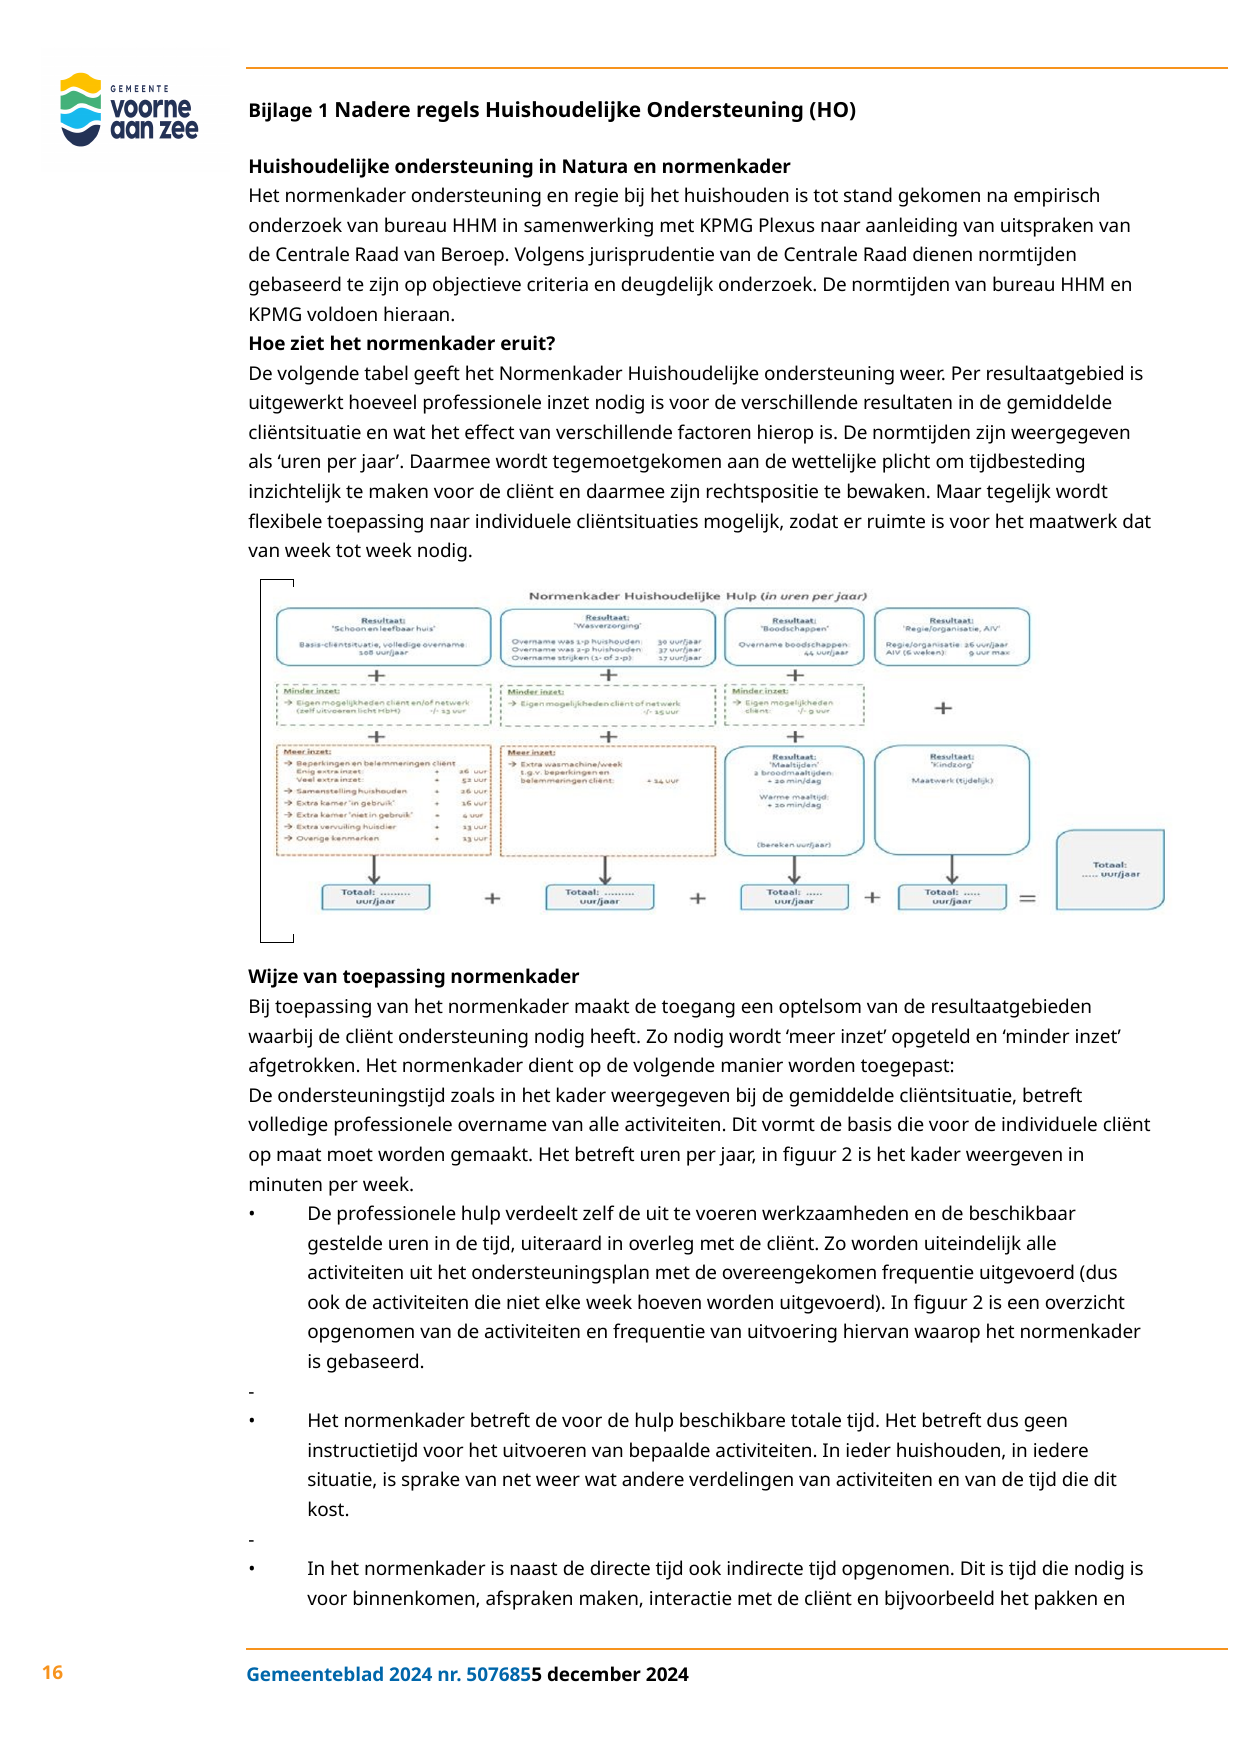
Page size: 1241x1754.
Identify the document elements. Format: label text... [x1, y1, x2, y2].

text Wijze van toepassing normenkader [248, 964, 1152, 989]
list In het normenkader is naast de directe tijd ook indirecte tijd opgenomen. Dit is tijd die nodig is voor binnenkomen, afspraken maken, interactie met de cliënt en bijvoorbeeld het pakken en [248, 1555, 1152, 1611]
text Het normenkader ondersteuning en regie bij het huishouden is tot stand gekomen na empirisch onderzoek van bureau HHM in samenwerking met KPMG Plexus naar aanleiding van uitspraken van de Centrale Raad van Beroep. Volgens jurisprudentie van de Centrale Raad dienen normtijden gebaseerd te zijn op objectieve criteria en deugdelijk onderzoek. De normtijden van bureau HHM en KPMG voldoen hieraan. [248, 182, 1152, 327]
list Het normenkader betreft de voor de hulp beschikbare totale tijd. Het betreft dus geen instructietijd voor het uitvoeren van bepaalde activiteiten. In ieder huishouden, in iedere situatie, is sprake van net weer wat andere verdelingen van activiteiten en van de tijd die dit kost. [248, 1407, 1152, 1522]
text Bij toepassing van het normenkader maakt de toegang een optelsom van de resultaatgebieden waarbij de cliënt ondersteuning nodig heeft. Zo nodig wordt ‘meer inzet’ opgeteld en ‘minder inzet’ afgetrokken. Het normenkader dient op de volgende manier worden toegepast: [248, 993, 1152, 1078]
text De volgende tabel geeft het Normenkader Huishoudelijke ondersteuning weer. Per resultaatgebied is uitgewerkt hoeveel professionele inzet nodig is voor de verschillende resultaten in de gemiddelde cliëntsituatie en wat het effect van verschillende factoren hierop is. De normtijden zijn weergegeven als ‘uren per jaar’. Daarmee wordt tegemoetgekomen aan de wettelijke plicht om tijdbesteding inzichtelijk te maken voor de cliënt en daarmee zijn rechtspositie te bewaken. Maar tegelijk wordt flexibele toepassing naar individuele cliëntsituaties mogelijk, zodat er ruimte is voor het maatwerk dat van week tot week nodig. [248, 360, 1152, 563]
picture [41, 47, 231, 172]
picture [268, 587, 1173, 934]
text De ondersteuningstijd zoals in het kader weergegeven bij de gemiddelde cliëntsituatie, betreft volledige professionele overname van alle activiteiten. Dit vormt de basis die voor de individuele cliënt op maat moet worden gemaakt. Het betreft uren per jaar, in figuur 2 is het kader weergeven in minuten per week. [248, 1082, 1152, 1197]
text Huishoudelijke ondersteuning in Natura en normenkader [248, 153, 1152, 179]
text Hoe ziet het normenkader eruit? [248, 330, 1152, 356]
text Bijlage 1 Nadere regels Huishoudelijke Ondersteuning (HO) [248, 95, 1152, 123]
list De professionele hulp verdeelt zelf de uit te voeren werkzaamheden en de beschikbaar gestelde uren in de tijd, uiteraard in overleg met de cliënt. Zo worden uiteindelijk alle activiteiten uit het ondersteuningsplan met de overeengekomen frequentie uitgevoerd (dus ook de activiteiten die niet elke week hoeven worden uitgevoerd). In figuur 2 is een overzicht opgenomen van de activiteiten en frequentie van uitvoering hiervan waarop het normenkader is gebaseerd. [248, 1200, 1152, 1374]
